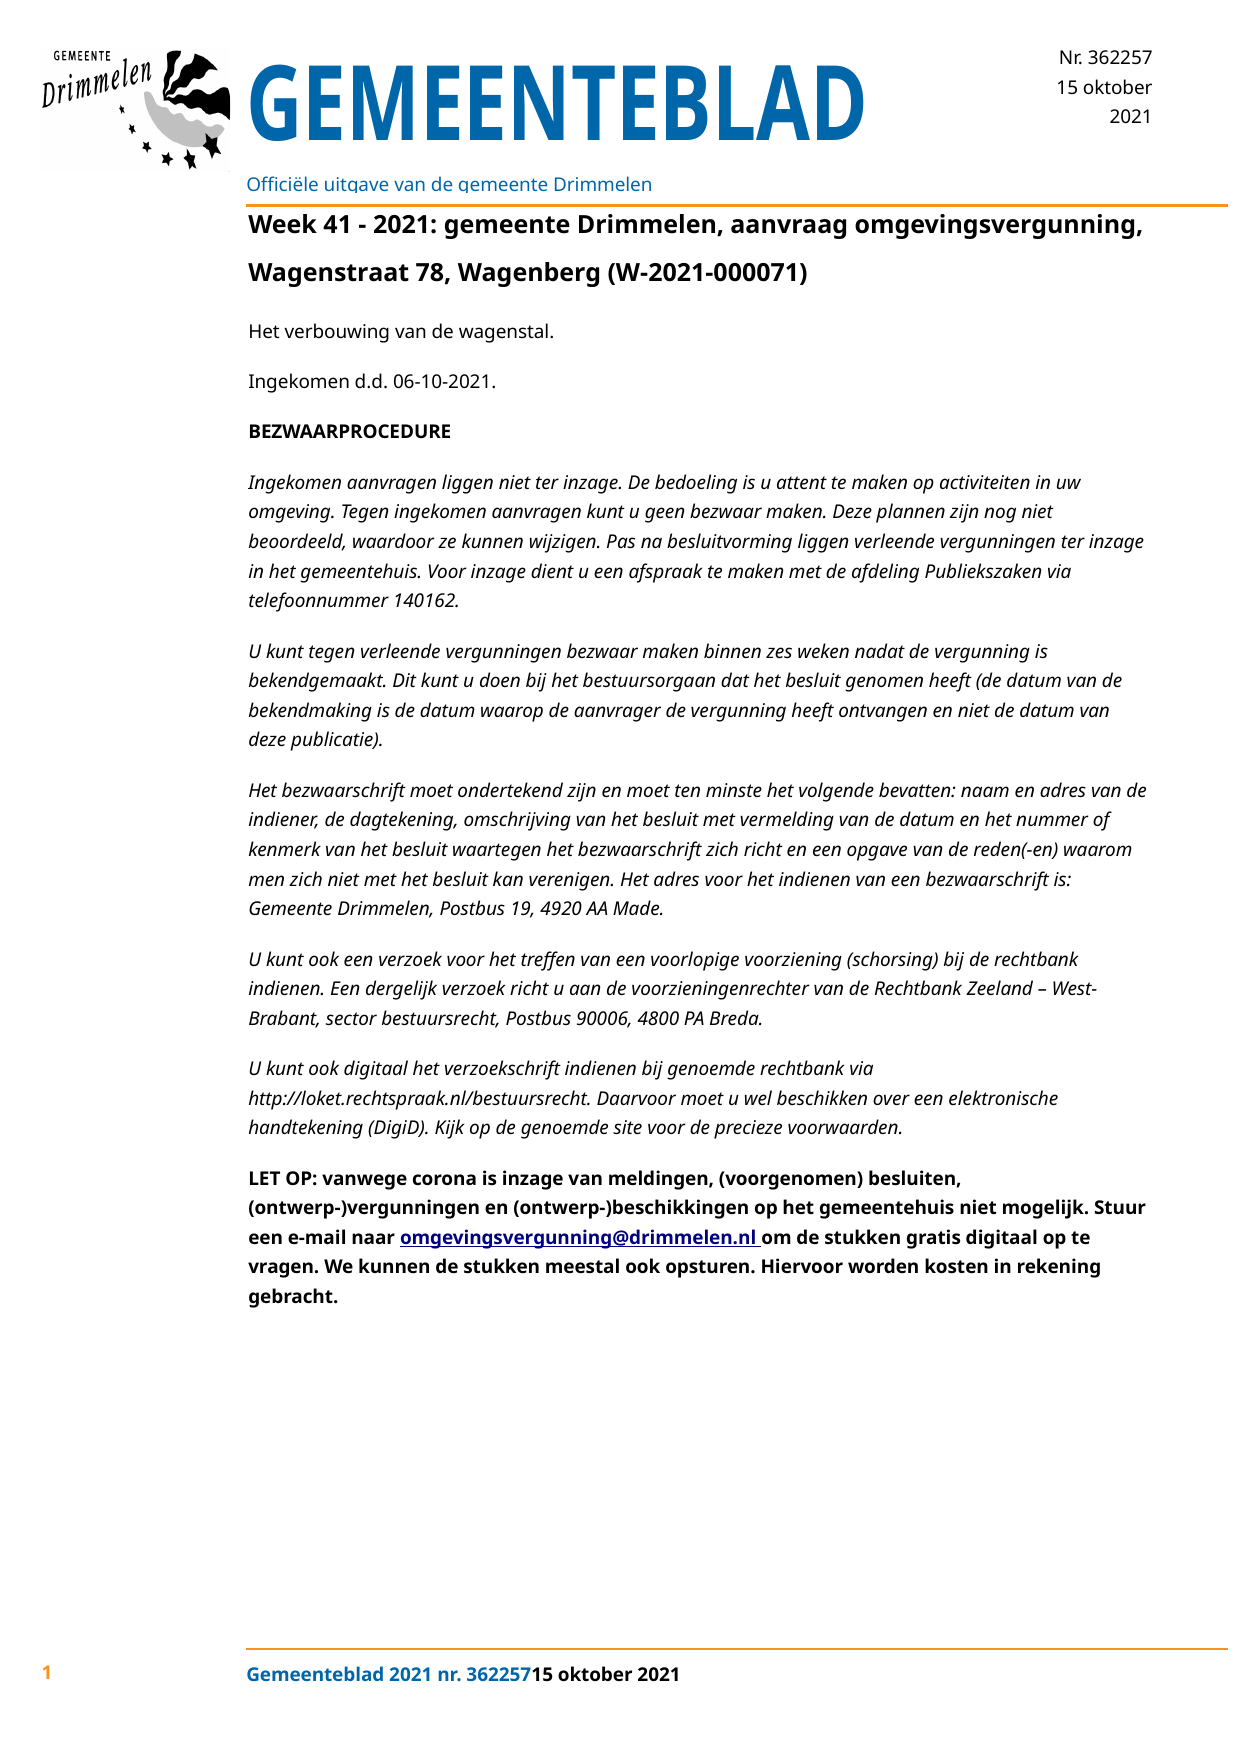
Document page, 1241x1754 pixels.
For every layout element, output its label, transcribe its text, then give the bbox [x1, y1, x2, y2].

text BEZWAARPROCEDURE [248, 419, 1152, 444]
text Ingekomen d.d. 06-10-2021. [248, 368, 1152, 394]
text Het verbouwing van de wagenstal. [248, 318, 1152, 344]
text Week 41 - 2021: gemeente Drimmelen, aanvraag omgevingsvergunning, Wagenstraat 78, Wagenberg (W-2021-000071) [248, 207, 1152, 288]
text LET OP: vanwege corona is inzage van meldingen, (voorgenomen) besluiten, (ontwerp-)vergunningen en (ontwerp-)beschikkingen op het gemeentehuis niet mogelijk. Stuur een e-mail naar omgevingsvergunning@drimmelen.nl om de stukken gratis digitaal op te vragen. We kunnen de stukken meestal ook opsturen. Hiervoor worden kosten in rekening gebracht. [248, 1165, 1152, 1309]
text Ingekomen aanvragen liggen niet ter inzage. De bedoeling is u attent te maken op activiteiten in uw omgeving. Tegen ingekomen aanvragen kunt u geen bezwaar maken. Deze plannen zijn nog niet beoordeeld, waardoor ze kunnen wijzigen. Pas na besluitvorming liggen verleende vergunningen ter inzage in het gemeentehuis. Voor inzage dient u een afspraak te maken met de afdeling Publiekszaken via telefoonnummer 140162. [248, 469, 1152, 613]
text U kunt ook een verzoek voor het treffen van een voorlopige voorziening (schorsing) bij de rechtbank indienen. Een dergelijk verzoek richt u aan de voorzieningenrechter van de Rechtbank Zeeland – West-Brabant, sector bestuursrecht, Postbus 90006, 4800 PA Breda. [248, 946, 1152, 1031]
text Het bezwaarschrift moet ondertekend zijn en moet ten minste het volgende bevatten: naam en adres van de indiener, de dagtekening, omschrijving van het besluit met vermelding van de datum en het nummer of kenmerk van het besluit waartegen het bezwaarschrift zich richt en een opgave van de reden(-en) waarom men zich niet met het besluit kan verenigen. Het adres voor het indienen van een bezwaarschrift is: Gemeente Drimmelen, Postbus 19, 4920 AA Made. [248, 777, 1152, 921]
text U kunt ook digitaal het verzoekschrift indienen bij genoemde rechtbank via http://loket.rechtspraak.nl/bestuursrecht. Daarvoor moet u wel beschikken over een elektronische handtekening (DigiD). Kijk op de genoemde site voor de precieze voorwaarden. [248, 1055, 1152, 1140]
picture [41, 47, 231, 172]
text U kunt tegen verleende vergunningen bezwaar maken binnen zes weken nadat de vergunning is bekendgemaakt. Dit kunt u doen bij het bestuursorgaan dat het besluit genomen heeft (de datum van de bekendmaking is de datum waarop de aanvrager de vergunning heeft ontvangen en niet de datum van deze publicatie). [248, 638, 1152, 752]
